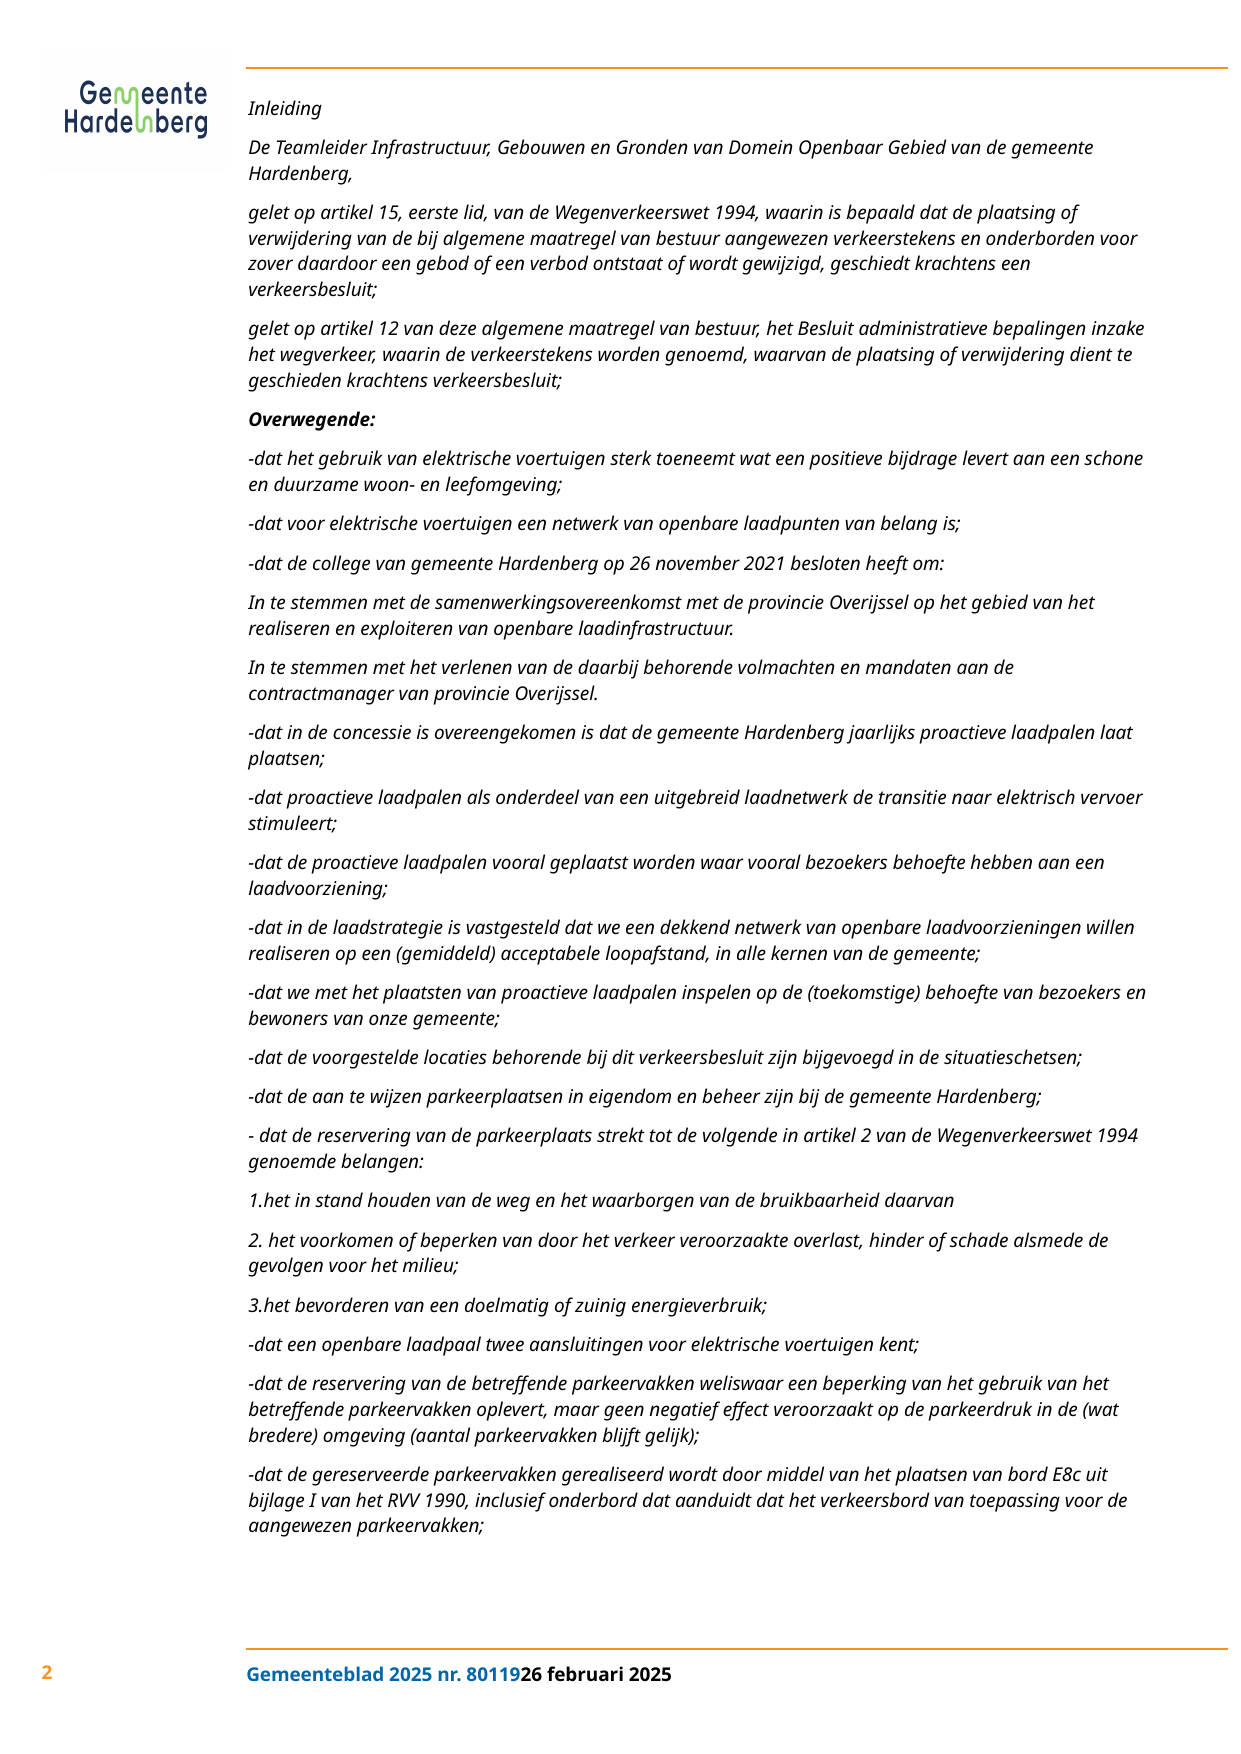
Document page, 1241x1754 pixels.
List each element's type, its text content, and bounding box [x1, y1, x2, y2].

picture [41, 47, 231, 172]
text - dat de reservering van de parkeerplaats strekt tot de volgende in artikel 2 van de Wegenverkeerswet 1994 genoemde belangen: [248, 1123, 1152, 1174]
text gelet op artikel 12 van deze algemene maatregel van bestuur, het Besluit administratieve bepalingen inzake het wegverkeer, waarin de verkeerstekens worden genoemd, waarvan de plaatsing of verwijdering dient te geschieden krachtens verkeersbesluit; [248, 316, 1152, 393]
text -dat de gereserveerde parkeervakken gerealiseerd wordt door middel van het plaatsen van bord E8c uit bijlage I van het RVV 1990, inclusief onderbord dat aanduidt dat het verkeersbord van toepassing voor de aangewezen parkeervakken; [248, 1461, 1152, 1538]
text 3.het bevorderen van een doelmatig of zuinig energieverbruik; [248, 1292, 1152, 1318]
text -dat de college van gemeente Hardenberg op 26 november 2021 besloten heeft om: [248, 550, 1152, 576]
text -dat de proactieve laadpalen vooral geplaatst worden waar vooral bezoekers behoefte hebben aan een laadvoorziening; [248, 849, 1152, 901]
text -dat de aan te wijzen parkeerplaatsen in eigendom en beheer zijn bij de gemeente Hardenberg; [248, 1083, 1152, 1109]
text -dat in de concessie is overeengekomen is dat de gemeente Hardenberg jaarlijks proactieve laadpalen laat plaatsen; [248, 719, 1152, 771]
text -dat voor elektrische voertuigen een netwerk van openbare laadpunten van belang is; [248, 511, 1152, 536]
text In te stemmen met de samenwerkingsovereenkomst met de provincie Overijssel op het gebied van het realiseren en exploiteren van openbare laadinfrastructuur. [248, 589, 1152, 641]
text 1.het in stand houden van de weg en het waarborgen van de bruikbaarheid daarvan [248, 1188, 1152, 1213]
text Overwegende: [248, 406, 1152, 432]
text -dat we met het plaatsten van proactieve laadpalen inspelen op de (toekomstige) behoefte van bezoekers en bewoners van onze gemeente; [248, 979, 1152, 1031]
text De Teamleider Infrastructuur, Gebouwen en Gronden van Domein Openbaar Gebied van de gemeente Hardenberg, [248, 134, 1152, 186]
text -dat in de laadstrategie is vastgesteld dat we een dekkend netwerk van openbare laadvoorzieningen willen realiseren op een (gemiddeld) acceptabele loopafstand, in alle kernen van de gemeente; [248, 914, 1152, 966]
text Inleiding [248, 95, 1152, 121]
text -dat het gebruik van elektrische voertuigen sterk toeneemt wat een positieve bijdrage levert aan een schone en duurzame woon- en leefomgeving; [248, 446, 1152, 497]
text -dat een openbare laadpaal twee aansluitingen voor elektrische voertuigen kent; [248, 1331, 1152, 1357]
text -dat proactieve laadpalen als onderdeel van een uitgebreid laadnetwerk de transitie naar elektrisch vervoer stimuleert; [248, 784, 1152, 836]
text 2. het voorkomen of beperken van door het verkeer veroorzaakte overlast, hinder of schade alsmede de gevolgen voor het milieu; [248, 1227, 1152, 1278]
text -dat de reservering van de betreffende parkeervakken weliswaar een beperking van het gebruik van het betreffende parkeervakken oplevert, maar geen negatief effect veroorzaakt op de parkeerdruk in de (wat bredere) omgeving (aantal parkeervakken blijft gelijk); [248, 1370, 1152, 1448]
text -dat de voorgestelde locaties behorende bij dit verkeersbesluit zijn bijgevoegd in de situatieschetsen; [248, 1044, 1152, 1070]
text gelet op artikel 15, eerste lid, van de Wegenverkeerswet 1994, waarin is bepaald dat de plaatsing of verwijdering van de bij algemene maatregel van bestuur aangewezen verkeerstekens en onderborden voor zover daardoor een gebod of een verbod ontstaat of wordt gewijzigd, geschiedt krachtens een verkeersbesluit; [248, 199, 1152, 302]
text In te stemmen met het verlenen van de daarbij behorende volmachten en mandaten aan de contractmanager van provincie Overijssel. [248, 654, 1152, 706]
